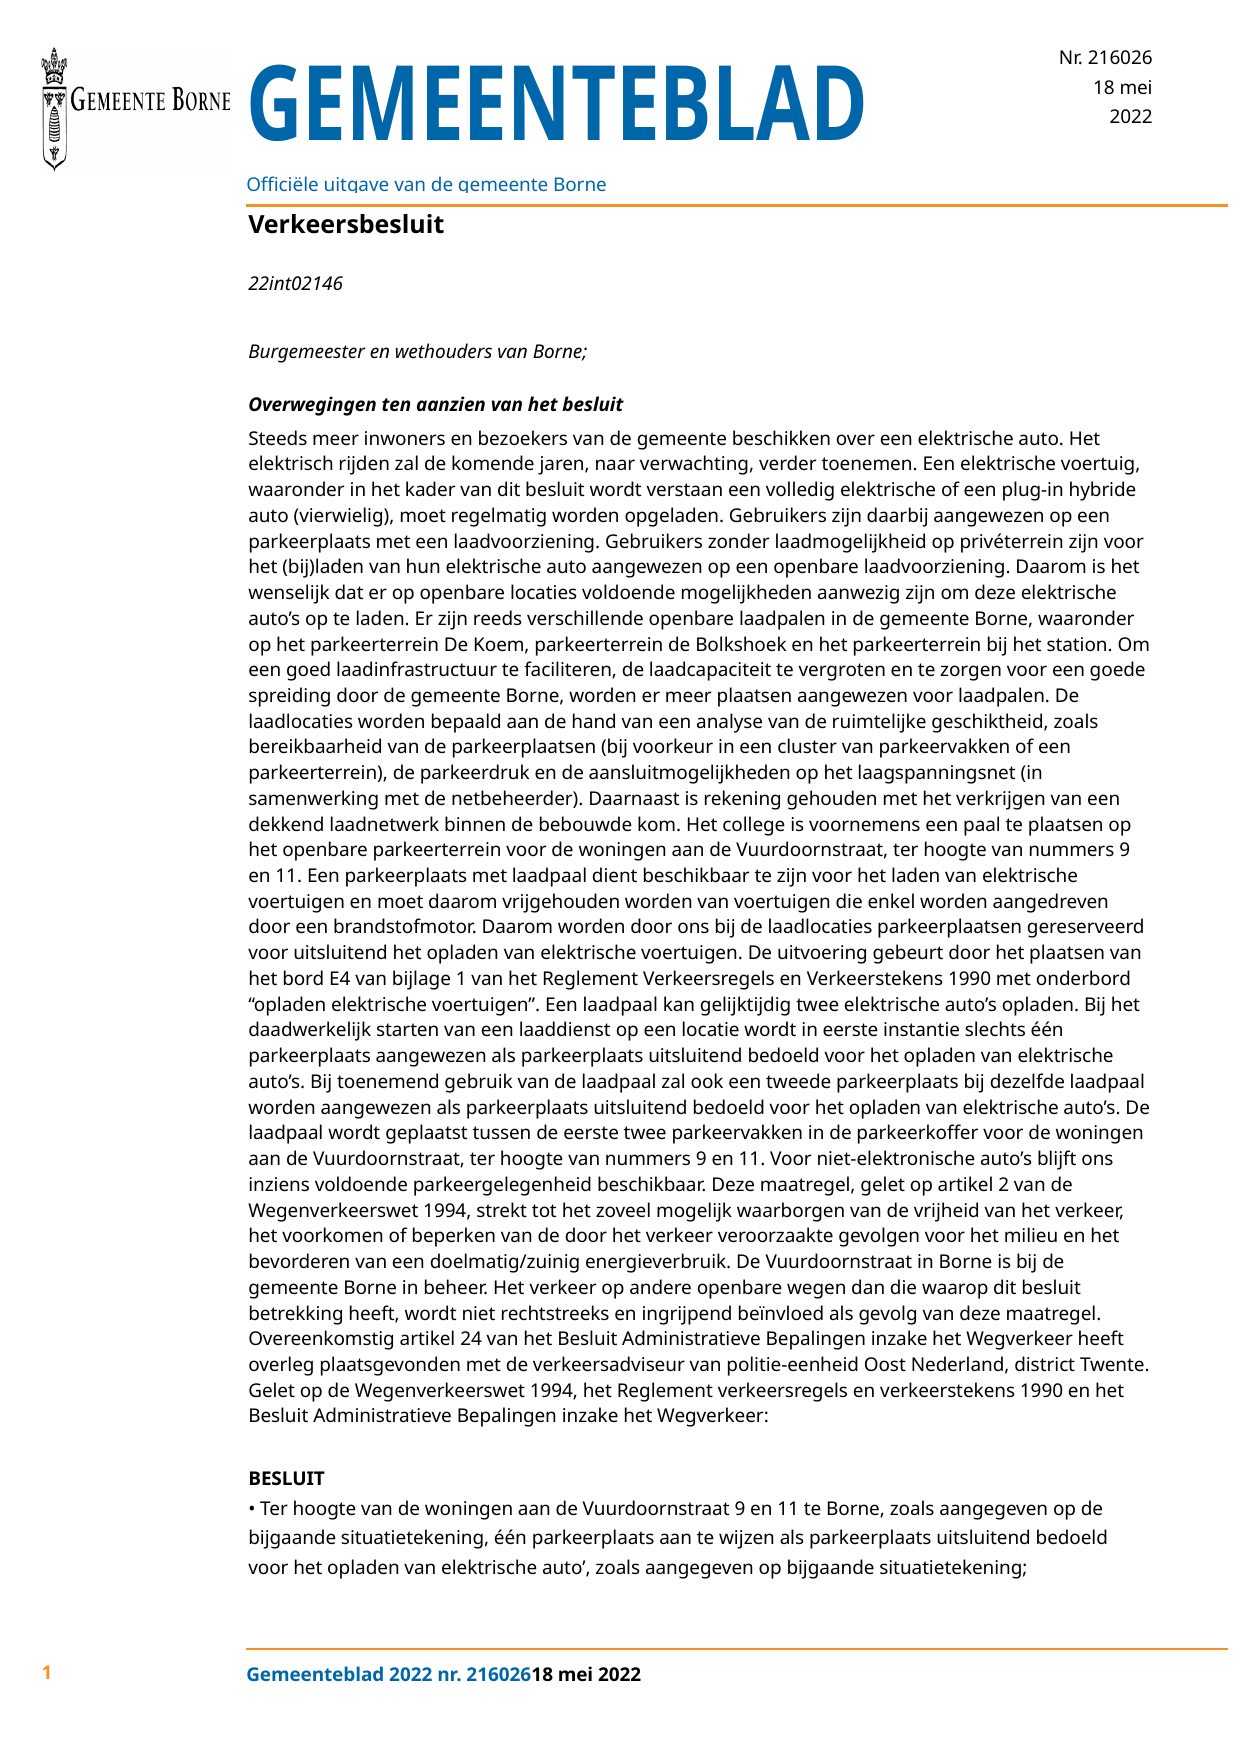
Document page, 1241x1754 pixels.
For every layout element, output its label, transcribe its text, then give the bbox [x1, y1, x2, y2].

picture [41, 47, 231, 172]
text Steeds meer inwoners en bezoekers van de gemeente beschikken over een elektrische auto. Het elektrisch rijden zal de komende jaren, naar verwachting, verder toenemen. Een elektrische voertuig, waaronder in het kader van dit besluit wordt verstaan een volledig elektrische of een plug-in hybride auto (vierwielig), moet regelmatig worden opgeladen. Gebruikers zijn daarbij aangewezen op een parkeerplaats met een laadvoorziening. Gebruikers zonder laadmogelijkheid op privéterrein zijn voor het (bij)laden van hun elektrische auto aangewezen op een openbare laadvoorziening. Daarom is het wenselijk dat er op openbare locaties voldoende mogelijkheden aanwezig zijn om deze elektrische auto’s op te laden. Er zijn reeds verschillende openbare laadpalen in de gemeente Borne, waaronder op het parkeerterrein De Koem, parkeerterrein de Bolkshoek en het parkeerterrein bij het station. Om een goed laadinfrastructuur te faciliteren, de laadcapaciteit te vergroten en te zorgen voor een goede spreiding door de gemeente Borne, worden er meer plaatsen aangewezen voor laadpalen. De laadlocaties worden bepaald aan de hand van een analyse van de ruimtelijke geschiktheid, zoals bereikbaarheid van de parkeerplaatsen (bij voorkeur in een cluster van parkeervakken of een parkeerterrein), de parkeerdruk en de aansluitmogelijkheden op het laagspanningsnet (in samenwerking met de netbeheerder). Daarnaast is rekening gehouden met het verkrijgen van een dekkend laadnetwerk binnen de bebouwde kom. Het college is voornemens een paal te plaatsen op het openbare parkeerterrein voor de woningen aan de Vuurdoornstraat, ter hoogte van nummers 9 en 11. Een parkeerplaats met laadpaal dient beschikbaar te zijn voor het laden van elektrische voertuigen en moet daarom vrijgehouden worden van voertuigen die enkel worden aangedreven door een brandstofmotor. Daarom worden door ons bij de laadlocaties parkeerplaatsen gereserveerd voor uitsluitend het opladen van elektrische voertuigen. De uitvoering gebeurt door het plaatsen van het bord E4 van bijlage 1 van het Reglement Verkeersregels en Verkeerstekens 1990 met onderbord “opladen elektrische voertuigen”. Een laadpaal kan gelijktijdig twee elektrische auto’s opladen. Bij het daadwerkelijk starten van een laaddienst op een locatie wordt in eerste instantie slechts één parkeerplaats aangewezen als parkeerplaats uitsluitend bedoeld voor het opladen van elektrische auto’s. Bij toenemend gebruik van de laadpaal zal ook een tweede parkeerplaats bij dezelfde laadpaal worden aangewezen als parkeerplaats uitsluitend bedoeld voor het opladen van elektrische auto’s. De laadpaal wordt geplaatst tussen de eerste twee parkeervakken in de parkeerkoffer voor de woningen aan de Vuurdoornstraat, ter hoogte van nummers 9 en 11. Voor niet-elektronische auto’s blijft ons inziens voldoende parkeergelegenheid beschikbaar. Deze maatregel, gelet op artikel 2 van de Wegenverkeerswet 1994, strekt tot het zoveel mogelijk waarborgen van de vrijheid van het verkeer, het voorkomen of beperken van de door het verkeer veroorzaakte gevolgen voor het milieu en het bevorderen van een doelmatig/zuinig energieverbruik. De Vuurdoornstraat in Borne is bij de gemeente Borne in beheer. Het verkeer op andere openbare wegen dan die waarop dit besluit betrekking heeft, wordt niet rechtstreeks en ingrijpend beïnvloed als gevolg van deze maatregel. Overeenkomstig artikel 24 van het Besluit Administratieve Bepalingen inzake het Wegverkeer heeft overleg plaatsgevonden met de verkeersadviseur van politie-eenheid Oost Nederland, district Twente. Gelet op de Wegenverkeerswet 1994, het Reglement verkeersregels en verkeerstekens 1990 en het Besluit Administratieve Bepalingen inzake het Wegverkeer: [248, 425, 1152, 1428]
text BESLUIT [248, 1465, 1152, 1491]
text • Ter hoogte van de woningen aan de Vuurdoornstraat 9 en 11 te Borne, zoals aangegeven op de bijgaande situatietekening, één parkeerplaats aan te wijzen als parkeerplaats uitsluitend bedoeld voor het opladen van elektrische auto’, zoals aangegeven op bijgaande situatietekening; [248, 1495, 1152, 1580]
text Overwegingen ten aanzien van het besluit [248, 391, 1152, 417]
text 22int02146 [248, 270, 1152, 296]
text Verkeersbesluit [248, 207, 1152, 241]
text Burgemeester en wethouders van Borne; [248, 338, 1152, 364]
